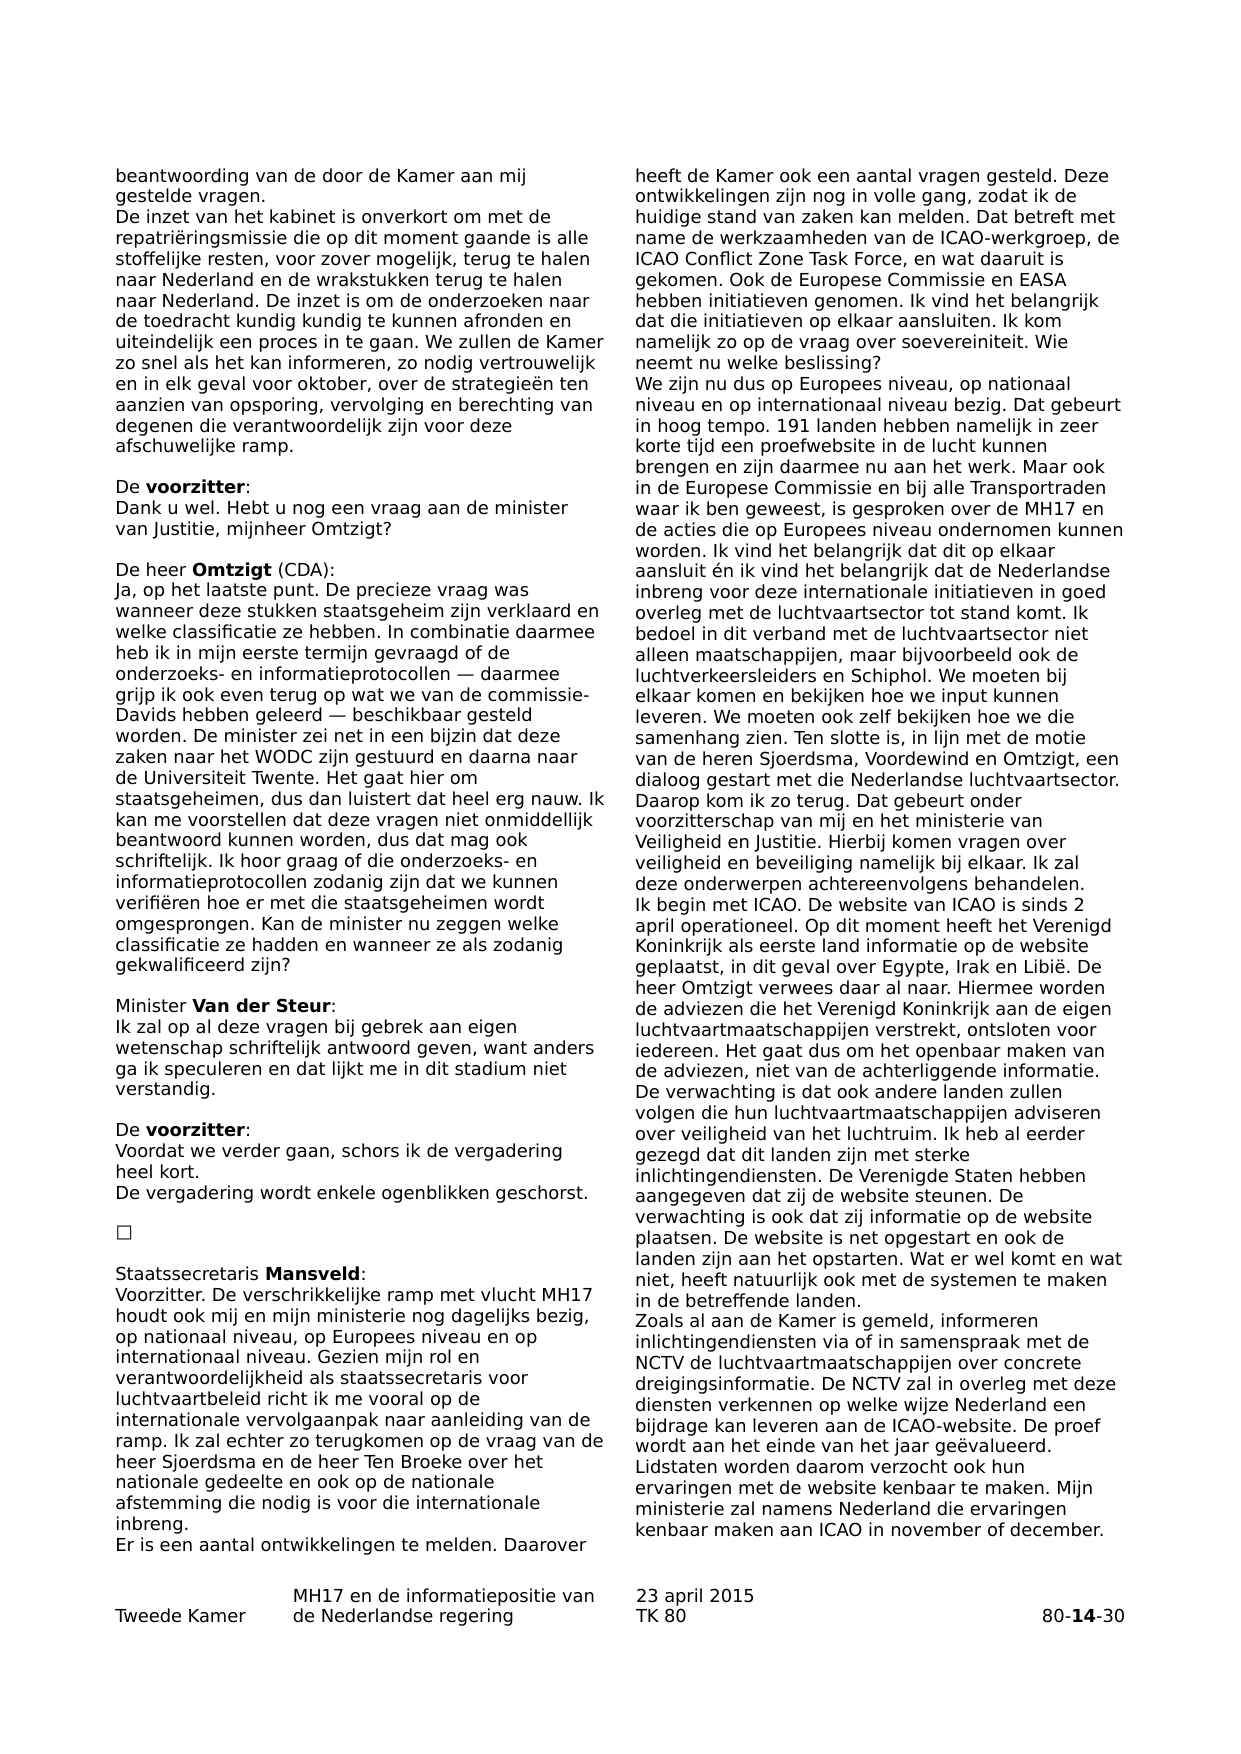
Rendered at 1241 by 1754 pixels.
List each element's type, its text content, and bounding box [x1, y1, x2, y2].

text De heer Omtzigt (CDA): [115, 559, 605, 580]
text Zoals al aan de Kamer is gemeld, informeren inlichtingendiensten via of in samenspraak met de NCTV de luchtvaartmaatschappijen over concrete dreigingsinformatie. De NCTV zal in overleg met deze diensten verkennen op welke wijze Nederland een bijdrage kan leveren aan de ICAO-website. De proef wordt aan het einde van het jaar geëvalueerd. Lidstaten worden daarom verzocht ook hun ervaringen met de website kenbaar te maken. Mijn ministerie zal namens Nederland die ervaringen kenbaar maken aan ICAO in november of december. [635, 1311, 1125, 1540]
text We zijn nu dus op Europees niveau, op nationaal niveau en op internationaal niveau bezig. Dat gebeurt in hoog tempo. 191 landen hebben namelijk in zeer korte tijd een proefwebsite in de lucht kunnen brengen en zijn daarmee nu aan het werk. Maar ook in de Europese Commissie en bij alle Transportraden waar ik ben geweest, is gesproken over de MH17 en de acties die op Europees niveau ondernomen kunnen worden. Ik vind het belangrijk dat dit op elkaar aansluit én ik vind het belangrijk dat de Nederlandse inbreng voor deze internationale initiatieven in goed overleg met de luchtvaartsector tot stand komt. Ik bedoel in dit verband met de luchtvaartsector niet alleen maatschappijen, maar bijvoorbeeld ook de luchtverkeersleiders en Schiphol. We moeten bij elkaar komen en bekijken hoe we input kunnen leveren. We moeten ook zelf bekijken hoe we die samenhang zien. Ten slotte is, in lijn met de motie van de heren Sjoerdsma, Voordewind en Omtzigt, een dialoog gestart met die Nederlandse luchtvaartsector. Daarop kom ik zo terug. Dat gebeurt onder voorzitterschap van mij en het ministerie van Veiligheid en Justitie. Hierbij komen vragen over veiligheid en beveiliging namelijk bij elkaar. Ik zal deze onderwerpen achtereenvolgens behandelen. [635, 374, 1125, 894]
text Er is een aantal ontwikkelingen te melden. Daarover [115, 1535, 605, 1556]
text Staatssecretaris Mansveld: [115, 1264, 605, 1285]
text Minister Van der Steur: [115, 996, 605, 1017]
text Ik zal op al deze vragen bij gebrek aan eigen wetenschap schriftelijk antwoord geven, want anders ga ik speculeren en dat lijkt me in dit stadium niet verstandig. [115, 1017, 605, 1100]
text Ja, op het laatste punt. De precieze vraag was wanneer deze stukken staatsgeheim zijn verklaard en welke classificatie ze hebben. In combinatie daarmee heb ik in mijn eerste termijn gevraagd of de onderzoeks- en informatieprotocollen — daarmee grijp ik ook even terug op wat we van de commissie-Davids hebben geleerd — beschikbaar gesteld worden. De minister zei net in een bijzin dat deze zaken naar het WODC zijn gestuurd en daarna naar de Universiteit Twente. Het gaat hier om staatsgeheimen, dus dan luistert dat heel erg nauw. Ik kan me voorstellen dat deze vragen niet onmiddellijk beantwoord kunnen worden, dus dat mag ook schriftelijk. Ik hoor graag of die onderzoeks- en informatieprotocollen zodanig zijn dat we kunnen verifiëren hoe er met die staatsgeheimen wordt omgesprongen. Kan de minister nu zeggen welke classificatie ze hadden en wanneer ze als zodanig gekwalificeerd zijn? [115, 580, 605, 976]
text Voorzitter. De verschrikkelijke ramp met vlucht MH17 houdt ook mij en mijn ministerie nog dagelijks bezig, op nationaal niveau, op Europees niveau en op internationaal niveau. Gezien mijn rol en verantwoordelijkheid als staatssecretaris voor luchtvaartbeleid richt ik me vooral op de internationale vervolgaanpak naar aanleiding van de ramp. Ik zal echter zo terugkomen op de vraag van de heer Sjoerdsma en de heer Ten Broeke over het nationale gedeelte en ook op de nationale afstemming die nodig is voor die internationale inbreng. [115, 1285, 605, 1535]
text ⬜ [115, 1223, 605, 1244]
text heeft de Kamer ook een aantal vragen gesteld. Deze ontwikkelingen zijn nog in volle gang, zodat ik de huidige stand van zaken kan melden. Dat betreft met name de werkzaamheden van de ICAO-werkgroep, de ICAO Conflict Zone Task Force, en wat daaruit is gekomen. Ook de Europese Commissie en EASA hebben initiatieven genomen. Ik vind het belangrijk dat die initiatieven op elkaar aansluiten. Ik kom namelijk zo op de vraag over soevereiniteit. Wie neemt nu welke beslissing? [635, 165, 1125, 374]
text De voorzitter: [115, 1120, 605, 1141]
text Ik begin met ICAO. De website van ICAO is sinds 2 april operationeel. Op dit moment heeft het Verenigd Koninkrijk als eerste land informatie op de website geplaatst, in dit geval over Egypte, Irak en Libië. De heer Omtzigt verwees daar al naar. Hiermee worden de adviezen die het Verenigd Koninkrijk aan de eigen luchtvaartmaatschappijen verstrekt, ontsloten voor iedereen. Het gaat dus om het openbaar maken van de adviezen, niet van de achterliggende informatie. De verwachting is dat ook andere landen zullen volgen die hun luchtvaartmaatschappijen adviseren over veiligheid van het luchtruim. Ik heb al eerder gezegd dat dit landen zijn met sterke inlichtingendiensten. De Verenigde Staten hebben aangegeven dat zij de website steunen. De verwachting is ook dat zij informatie op de website plaatsen. De website is net opgestart en ook de landen zijn aan het opstarten. Wat er wel komt en wat niet, heeft natuurlijk ook met de systemen te maken in de betreffende landen. [635, 894, 1125, 1311]
text beantwoording van de door de Kamer aan mij gestelde vragen. [115, 165, 605, 207]
text De inzet van het kabinet is onverkort om met de repatriëringsmissie die op dit moment gaande is alle stoffelijke resten, voor zover mogelijk, terug te halen naar Nederland en de wrakstukken terug te halen naar Nederland. De inzet is om de onderzoeken naar de toedracht kundig kundig te kunnen afronden en uiteindelijk een proces in te gaan. We zullen de Kamer zo snel als het kan informeren, zo nodig vertrouwelijk en in elk geval voor oktober, over de strategieën ten aanzien van opsporing, vervolging en berechting van degenen die verantwoordelijk zijn voor deze afschuwelijke ramp. [115, 207, 605, 457]
text Voordat we verder gaan, schors ik de vergadering heel kort. [115, 1141, 605, 1182]
text De vergadering wordt enkele ogenblikken geschorst. [115, 1182, 605, 1203]
text De voorzitter: [115, 477, 605, 498]
text Dank u wel. Hebt u nog een vraag aan de minister van Justitie, mijnheer Omtzigt? [115, 498, 605, 539]
